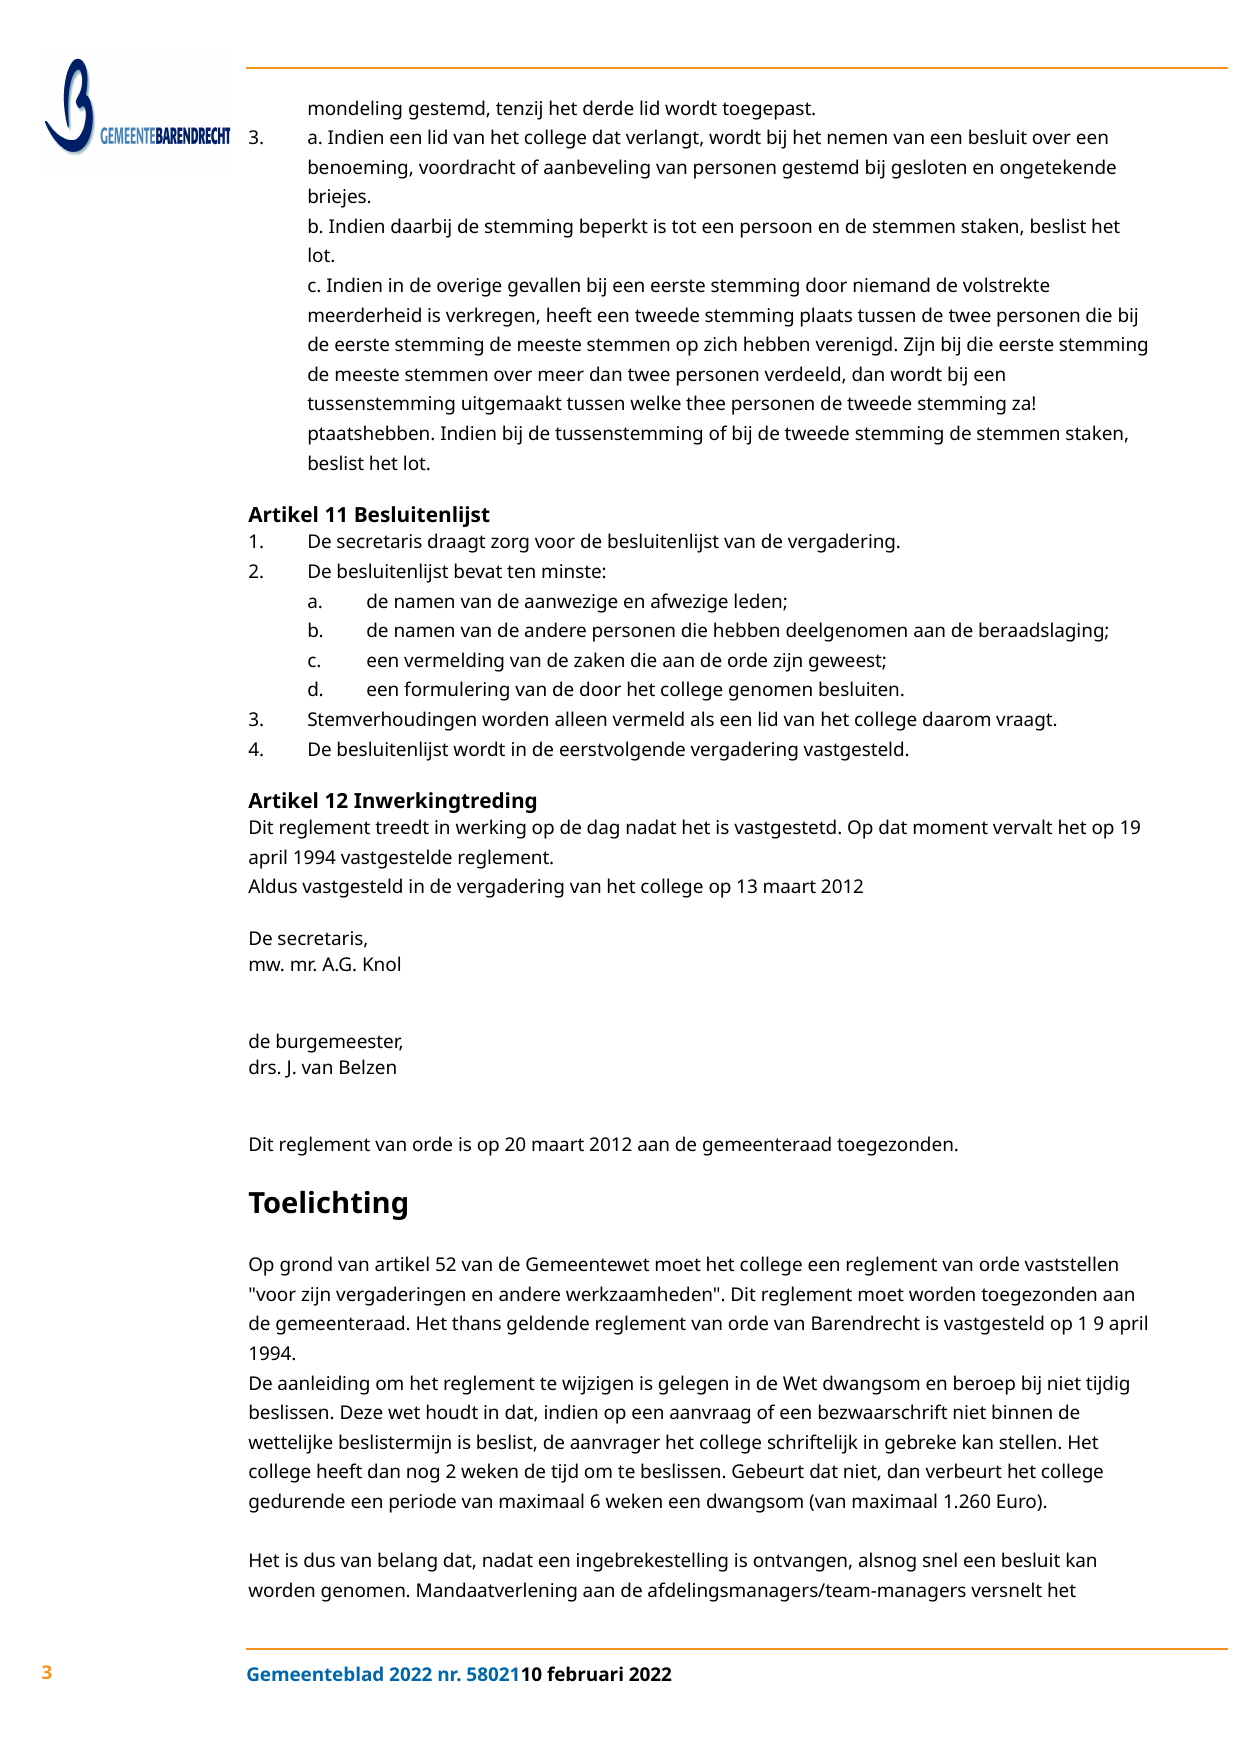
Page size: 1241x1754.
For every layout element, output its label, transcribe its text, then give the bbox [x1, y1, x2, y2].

list De besluitenlijst wordt in de eerstvolgende vergadering vastgesteld. [248, 736, 1152, 761]
list a. Indien een lid van het college dat verlangt, wordt bij het nemen van een besluit over een benoeming, voordracht of aanbeveling van personen gestemd bij gesloten en ongetekende briejes. [248, 124, 1152, 209]
text Het is dus van belang dat, nadat een ingebrekestelling is ontvangen, alsnog snel een besluit kan worden genomen. Mandaatverlening aan de afdelingsmanagers/team-managers versnelt het [248, 1547, 1152, 1602]
list de namen van de andere personen die hebben deelgenomen aan de beraadslaging; [307, 617, 1152, 643]
text drs. J. van Belzen [248, 1054, 1152, 1079]
list mondeling gestemd, tenzij het derde lid wordt toegepast. [248, 95, 1152, 121]
list c. Indien in de overige gevallen bij een eerste stemming door niemand de volstrekte meerderheid is verkregen, heeft een tweede stemming plaats tussen de twee personen die bij de eerste stemming de meeste stemmen op zich hebben verenigd. Zijn bij die eerste stemming de meeste stemmen over meer dan twee personen verdeeld, dan wordt bij een tussenstemming uitgemaakt tussen welke thee personen de tweede stemming za! ptaatshebben. Indien bij de tussenstemming of bij de tweede stemming de stemmen staken, beslist het lot. [248, 272, 1152, 476]
text Aldus vastgesteld in de vergadering van het college op 13 maart 2012 [248, 874, 1152, 899]
list De secretaris draagt zorg voor de besluitenlijst van de vergadering. [248, 529, 1152, 554]
list De besluitenlijst bevat ten minste: [248, 558, 1152, 584]
list een vermelding van de zaken die aan de orde zijn geweest; [307, 647, 1152, 673]
text Artikel 11 Besluitenlijst [248, 500, 1152, 529]
list Stemverhoudingen worden alleen vermeld als een lid van het college daarom vraagt. [248, 706, 1152, 732]
text Toelichting [248, 1182, 1152, 1222]
list de namen van de aanwezige en afwezige leden; [307, 588, 1152, 613]
list b. Indien daarbij de stemming beperkt is tot een persoon en de stemmen staken, beslist het lot. [248, 213, 1152, 268]
text Dit reglement van orde is op 20 maart 2012 aan de gemeenteraad toegezonden. [248, 1131, 1152, 1157]
text Dit reglement treedt in werking op de dag nadat het is vastgestetd. Op dat moment vervalt het op 19 april 1994 vastgestelde reglement. [248, 814, 1152, 870]
text de burgemeester, [248, 1028, 1152, 1054]
text Artikel 12 Inwerkingtreding [248, 786, 1152, 814]
text Op grond van artikel 52 van de Gemeentewet moet het college een reglement van orde vaststellen "voor zijn vergaderingen en andere werkzaamheden". Dit reglement moet worden toegezonden aan de gemeenteraad. Het thans geldende reglement van orde van Barendrecht is vastgesteld op 1 9 april 1994. [248, 1251, 1152, 1366]
text De aanleiding om het reglement te wijzigen is gelegen in de Wet dwangsom en beroep bij niet tijdig beslissen. Deze wet houdt in dat, indien op een aanvraag of een bezwaarschrift niet binnen de wettelijke beslistermijn is beslist, de aanvrager het college schriftelijk in gebreke kan stellen. Het college heeft dan nog 2 weken de tijd om te beslissen. Gebeurt dat niet, dan verbeurt het college gedurende een periode van maximaal 6 weken een dwangsom (van maximaal 1.260 Euro). [248, 1370, 1152, 1514]
list een formulering van de door het college genomen besluiten. [307, 677, 1152, 702]
picture [41, 47, 231, 172]
text mw. mr. A.G. Knol [248, 951, 1152, 977]
text De secretaris, [248, 925, 1152, 951]
